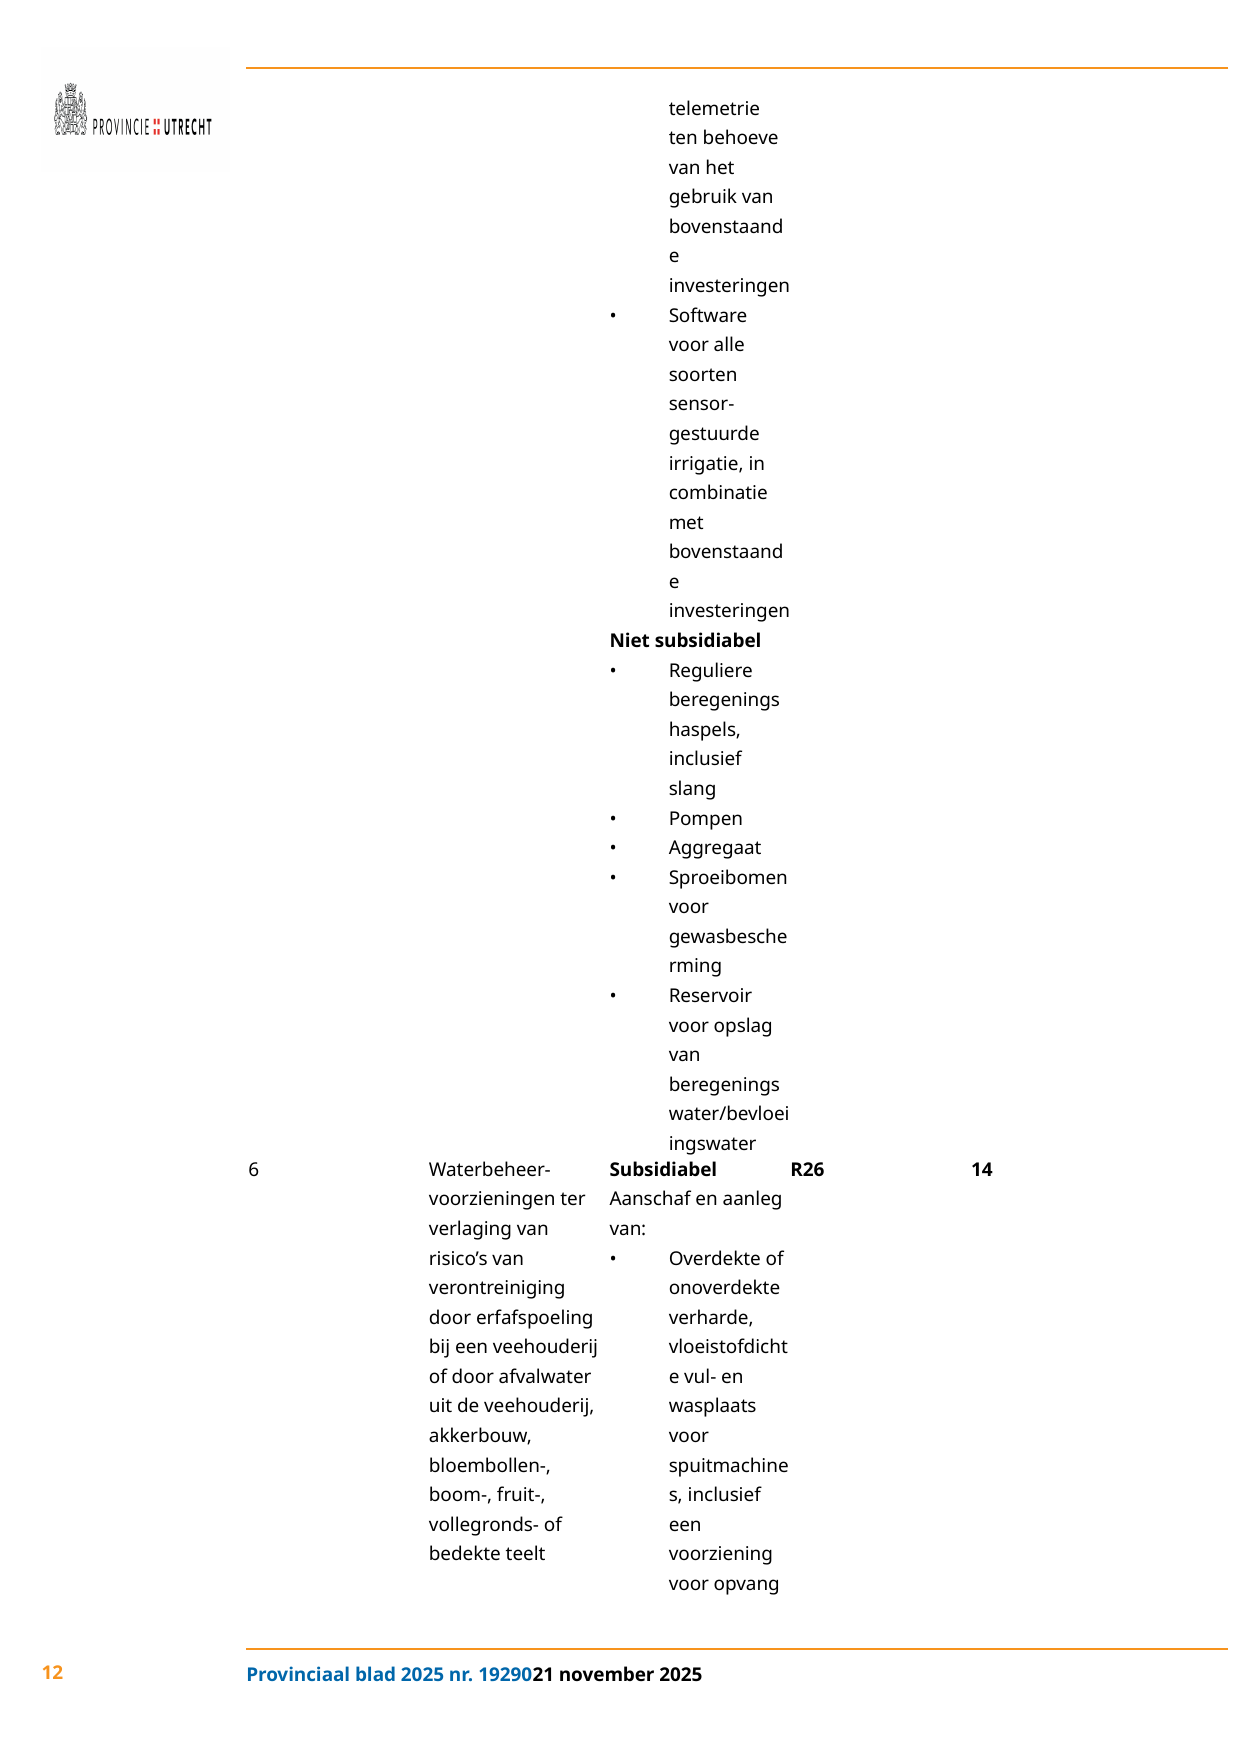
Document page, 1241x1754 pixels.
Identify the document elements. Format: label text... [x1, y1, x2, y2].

table_cell 14 [971, 1156, 1152, 1596]
table_cell [429, 95, 609, 1156]
table_cell [971, 95, 1152, 1156]
table_cell [248, 95, 429, 1156]
picture [41, 47, 231, 172]
table_cell Subsidiabel Aanschaf en aanleg van: Overdekte of onoverdekte verharde, vloeistofdichte vul- en wasplaats voor spuitmachines, inclusief een voorziening voor opvang [609, 1156, 790, 1596]
table_cell R26 [790, 1156, 971, 1596]
table_cell telemetrie ten behoeve van het gebruik van bovenstaande investeringen Software voor alle soorten sensor-gestuurde irrigatie, in combinatie met bovenstaande investeringen Niet subsidiabel Reguliere beregeningshaspels, inclusief slang Pompen Aggregaat Sproeibomen voor gewasbescherming Reservoir voor opslag van beregeningswater/bevloeiingswater [609, 95, 790, 1156]
table_cell Waterbeheer-voorzieningen ter verlaging van risico’s van verontreiniging door erfafspoeling bij een veehouderij of door afvalwater uit de veehouderij, akkerbouw, bloembollen-, boom-, fruit-, vollegronds- of bedekte teelt [429, 1156, 609, 1596]
table_cell 6 [248, 1156, 429, 1596]
table_cell [790, 95, 971, 1156]
